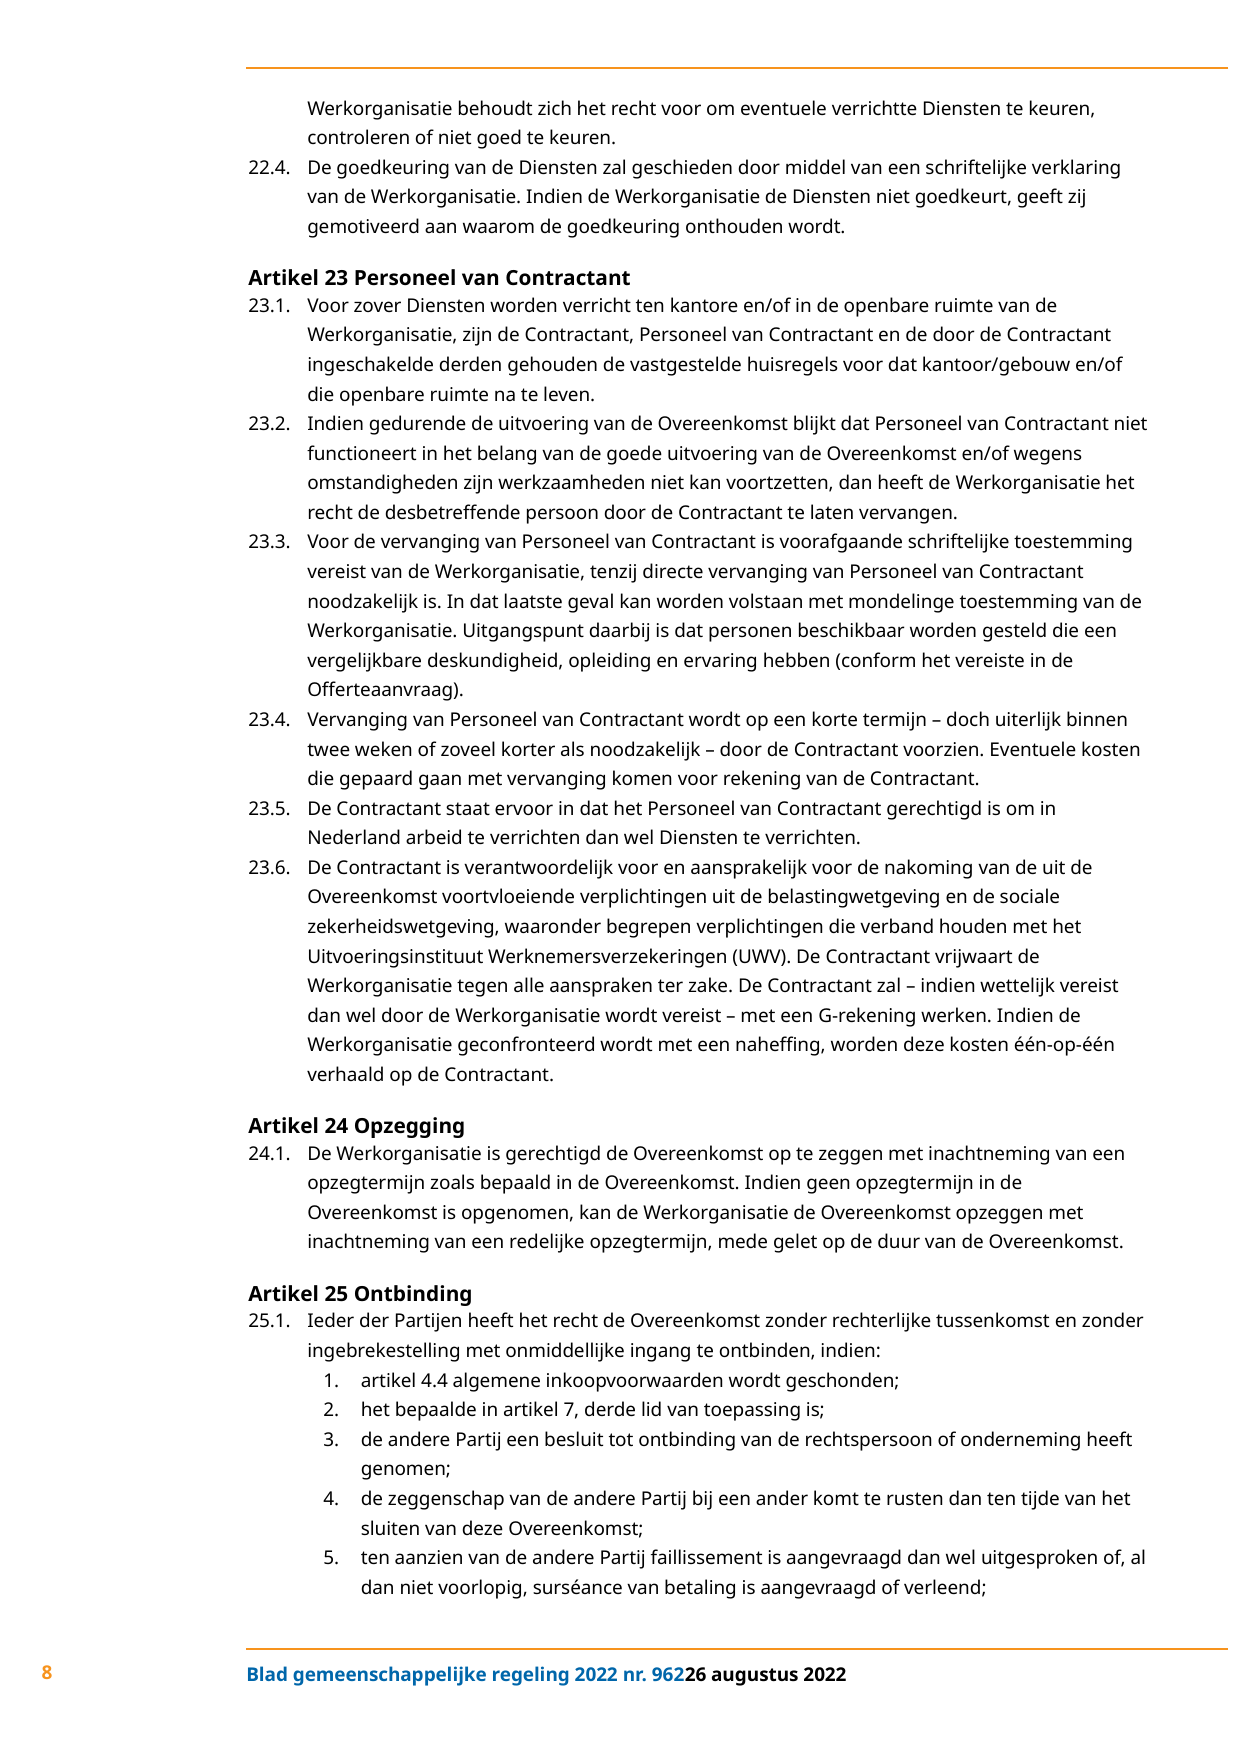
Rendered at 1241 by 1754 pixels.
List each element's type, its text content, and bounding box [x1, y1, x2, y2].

list De Contractant is verantwoordelijk voor en aansprakelijk voor de nakoming van de uit de Overeenkomst voortvloeiende verplichtingen uit de belastingwetgeving en de sociale zekerheidswetgeving, waaronder begrepen verplichtingen die verband houden met het Uitvoeringsinstituut Werknemersverzekeringen (UWV). De Contractant vrijwaart de Werkorganisatie tegen alle aanspraken ter zake. De Contractant zal – indien wettelijk vereist dan wel door de Werkorganisatie wordt vereist – met een G-rekening werken. Indien de Werkorganisatie geconfronteerd wordt met een naheffing, worden deze kosten één-op-één verhaald op de Contractant. [248, 854, 1152, 1087]
list artikel 4.4 algemene inkoopvoorwaarden wordt geschonden; [323, 1367, 1152, 1392]
list De goedkeuring van de Diensten zal geschieden door middel van een schriftelijke verklaring van de Werkorganisatie. Indien de Werkorganisatie de Diensten niet goedkeurt, geeft zij gemotiveerd aan waarom de goedkeuring onthouden wordt. [248, 154, 1152, 239]
list ten aanzien van de andere Partij faillissement is aangevraagd dan wel uitgesproken of, al dan niet voorlopig, surséance van betaling is aangevraagd of verleend; [323, 1544, 1152, 1599]
list Vervanging van Personeel van Contractant wordt op een korte termijn – doch uiterlijk binnen twee weken of zoveel korter als noodzakelijk – door de Contractant voorzien. Eventuele kosten die gepaard gaan met vervanging komen voor rekening van de Contractant. [248, 706, 1152, 791]
list de andere Partij een besluit tot ontbinding van de rechtspersoon of onderneming heeft genomen; [323, 1426, 1152, 1481]
picture [41, 47, 231, 172]
list Ieder der Partijen heeft het recht de Overeenkomst zonder rechterlijke tussenkomst en zonder ingebrekestelling met onmiddellijke ingang te ontbinden, indien: [248, 1308, 1152, 1363]
list Voor zover Diensten worden verricht ten kantore en/of in de openbare ruimte van de Werkorganisatie, zijn de Contractant, Personeel van Contractant en de door de Contractant ingeschakelde derden gehouden de vastgestelde huisregels voor dat kantoor/gebouw en/of die openbare ruimte na te leven. [248, 292, 1152, 406]
list de zeggenschap van de andere Partij bij een ander komt te rusten dan ten tijde van het sluiten van deze Overeenkomst; [323, 1485, 1152, 1540]
list De Werkorganisatie is gerechtigd de Overeenkomst op te zeggen met inachtneming van een opzegtermijn zoals bepaald in de Overeenkomst. Indien geen opzegtermijn in de Overeenkomst is opgenomen, kan de Werkorganisatie de Overeenkomst opzeggen met inachtneming van een redelijke opzegtermijn, mede gelet op de duur van de Overeenkomst. [248, 1140, 1152, 1254]
text Artikel 23 Personeel van Contractant [248, 263, 1152, 292]
list Werkorganisatie behoudt zich het recht voor om eventuele verrichtte Diensten te keuren, controleren of niet goed te keuren. [248, 95, 1152, 150]
text Artikel 24 Opzegging [248, 1112, 1152, 1140]
list De Contractant staat ervoor in dat het Personeel van Contractant gerechtigd is om in Nederland arbeid te verrichten dan wel Diensten te verrichten. [248, 795, 1152, 850]
list het bepaalde in artikel 7, derde lid van toepassing is; [323, 1396, 1152, 1422]
list Indien gedurende de uitvoering van de Overeenkomst blijkt dat Personeel van Contractant niet functioneert in het belang van de goede uitvoering van de Overeenkomst en/of wegens omstandigheden zijn werkzaamheden niet kan voortzetten, dan heeft de Werkorganisatie het recht de desbetreffende persoon door de Contractant te laten vervangen. [248, 410, 1152, 525]
text Artikel 25 Ontbinding [248, 1279, 1152, 1308]
list Voor de vervanging van Personeel van Contractant is voorafgaande schriftelijke toestemming vereist van de Werkorganisatie, tenzij directe vervanging van Personeel van Contractant noodzakelijk is. In dat laatste geval kan worden volstaan met mondelinge toestemming van de Werkorganisatie. Uitgangspunt daarbij is dat personen beschikbaar worden gesteld die een vergelijkbare deskundigheid, opleiding en ervaring hebben (conform het vereiste in de Offerteaanvraag). [248, 529, 1152, 702]
